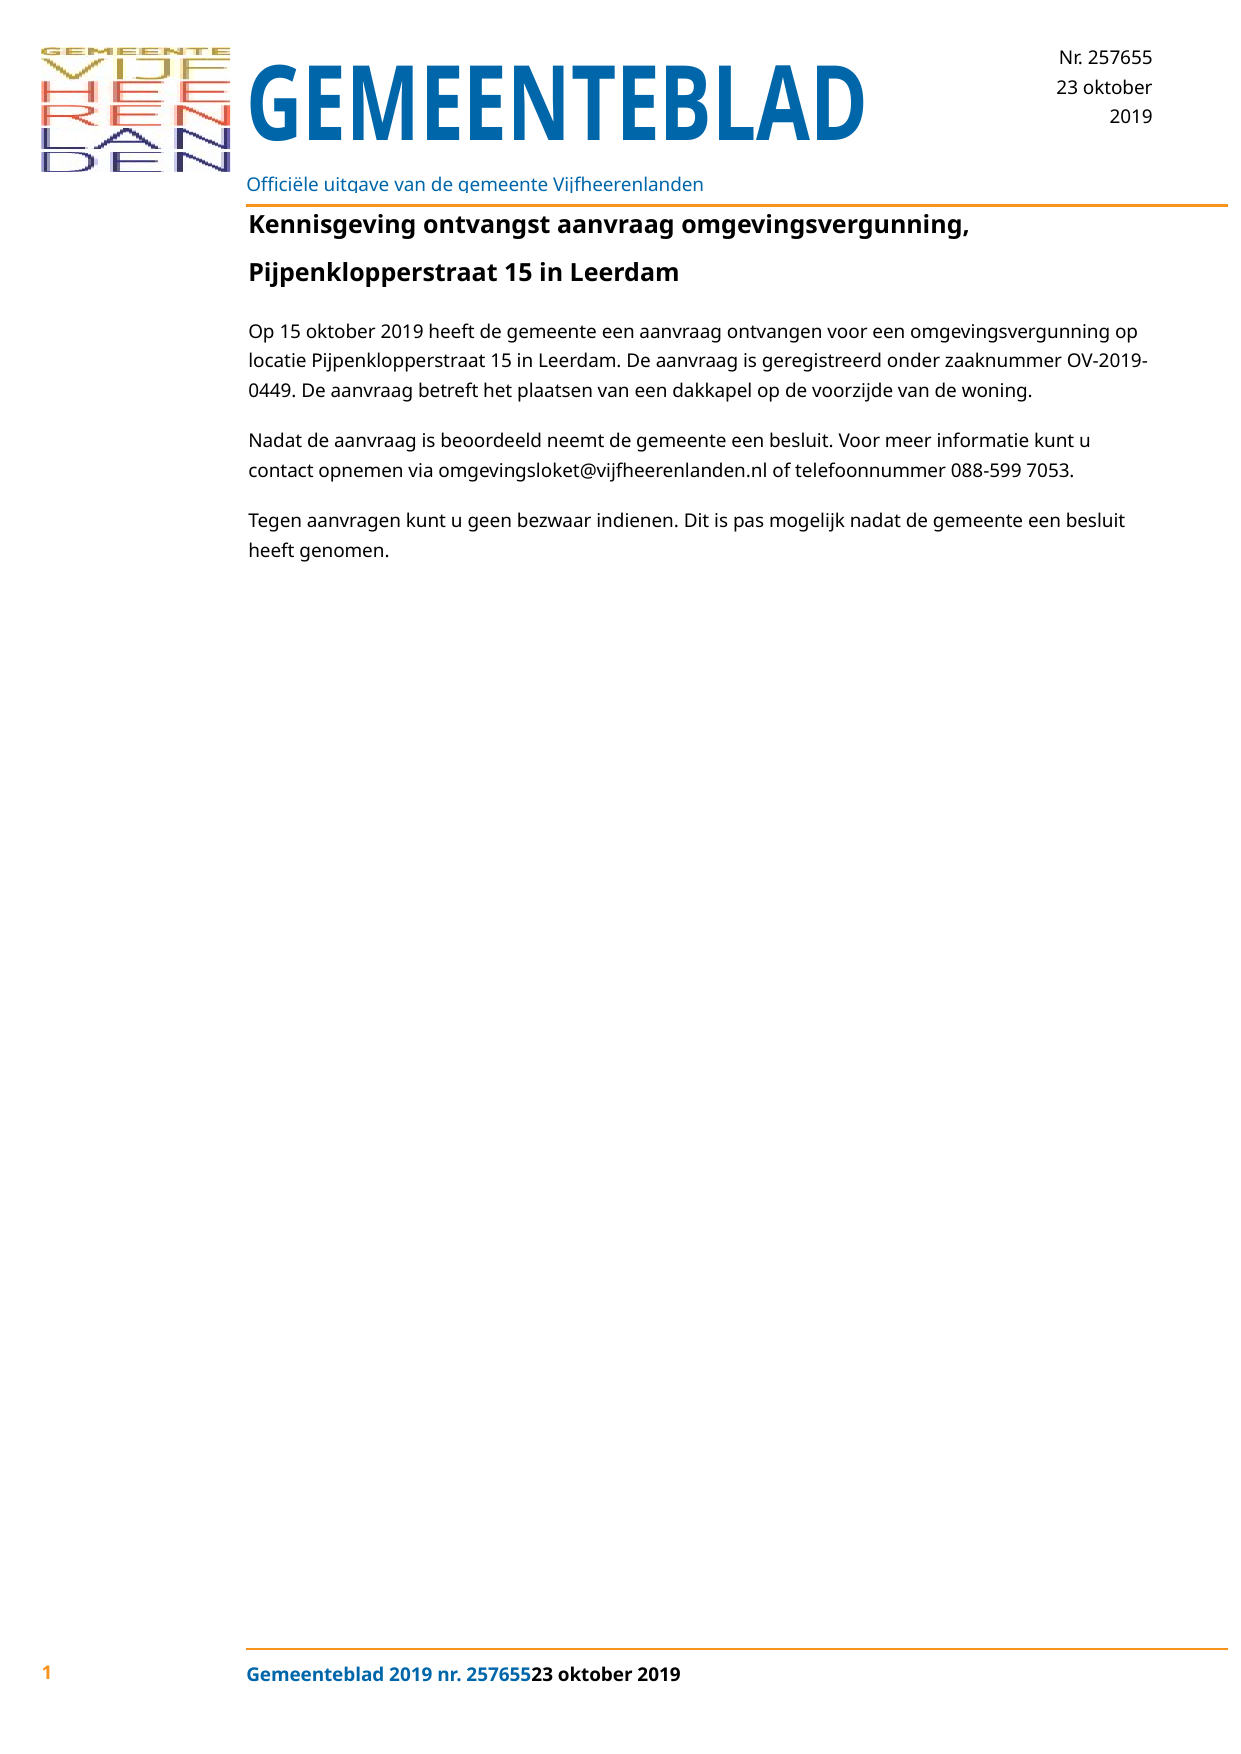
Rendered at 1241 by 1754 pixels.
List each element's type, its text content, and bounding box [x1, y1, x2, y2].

text Op 15 oktober 2019 heeft de gemeente een aanvraag ontvangen voor een omgevingsvergunning op locatie Pijpenklopperstraat 15 in Leerdam. De aanvraag is geregistreerd onder zaaknummer OV-2019-0449. De aanvraag betreft het plaatsen van een dakkapel op de voorzijde van de woning. [248, 318, 1152, 403]
picture [41, 47, 231, 172]
text Tegen aanvragen kunt u geen bezwaar indienen. Dit is pas mogelijk nadat de gemeente een besluit heeft genomen. [248, 507, 1152, 563]
text Nadat de aanvraag is beoordeeld neemt de gemeente een besluit. Voor meer informatie kunt u contact opnemen via omgevingsloket@vijfheerenlanden.nl of telefoonnummer 088-599 7053. [248, 427, 1152, 483]
text Kennisgeving ontvangst aanvraag omgevingsvergunning, Pijpenklopperstraat 15 in Leerdam [248, 207, 1152, 288]
